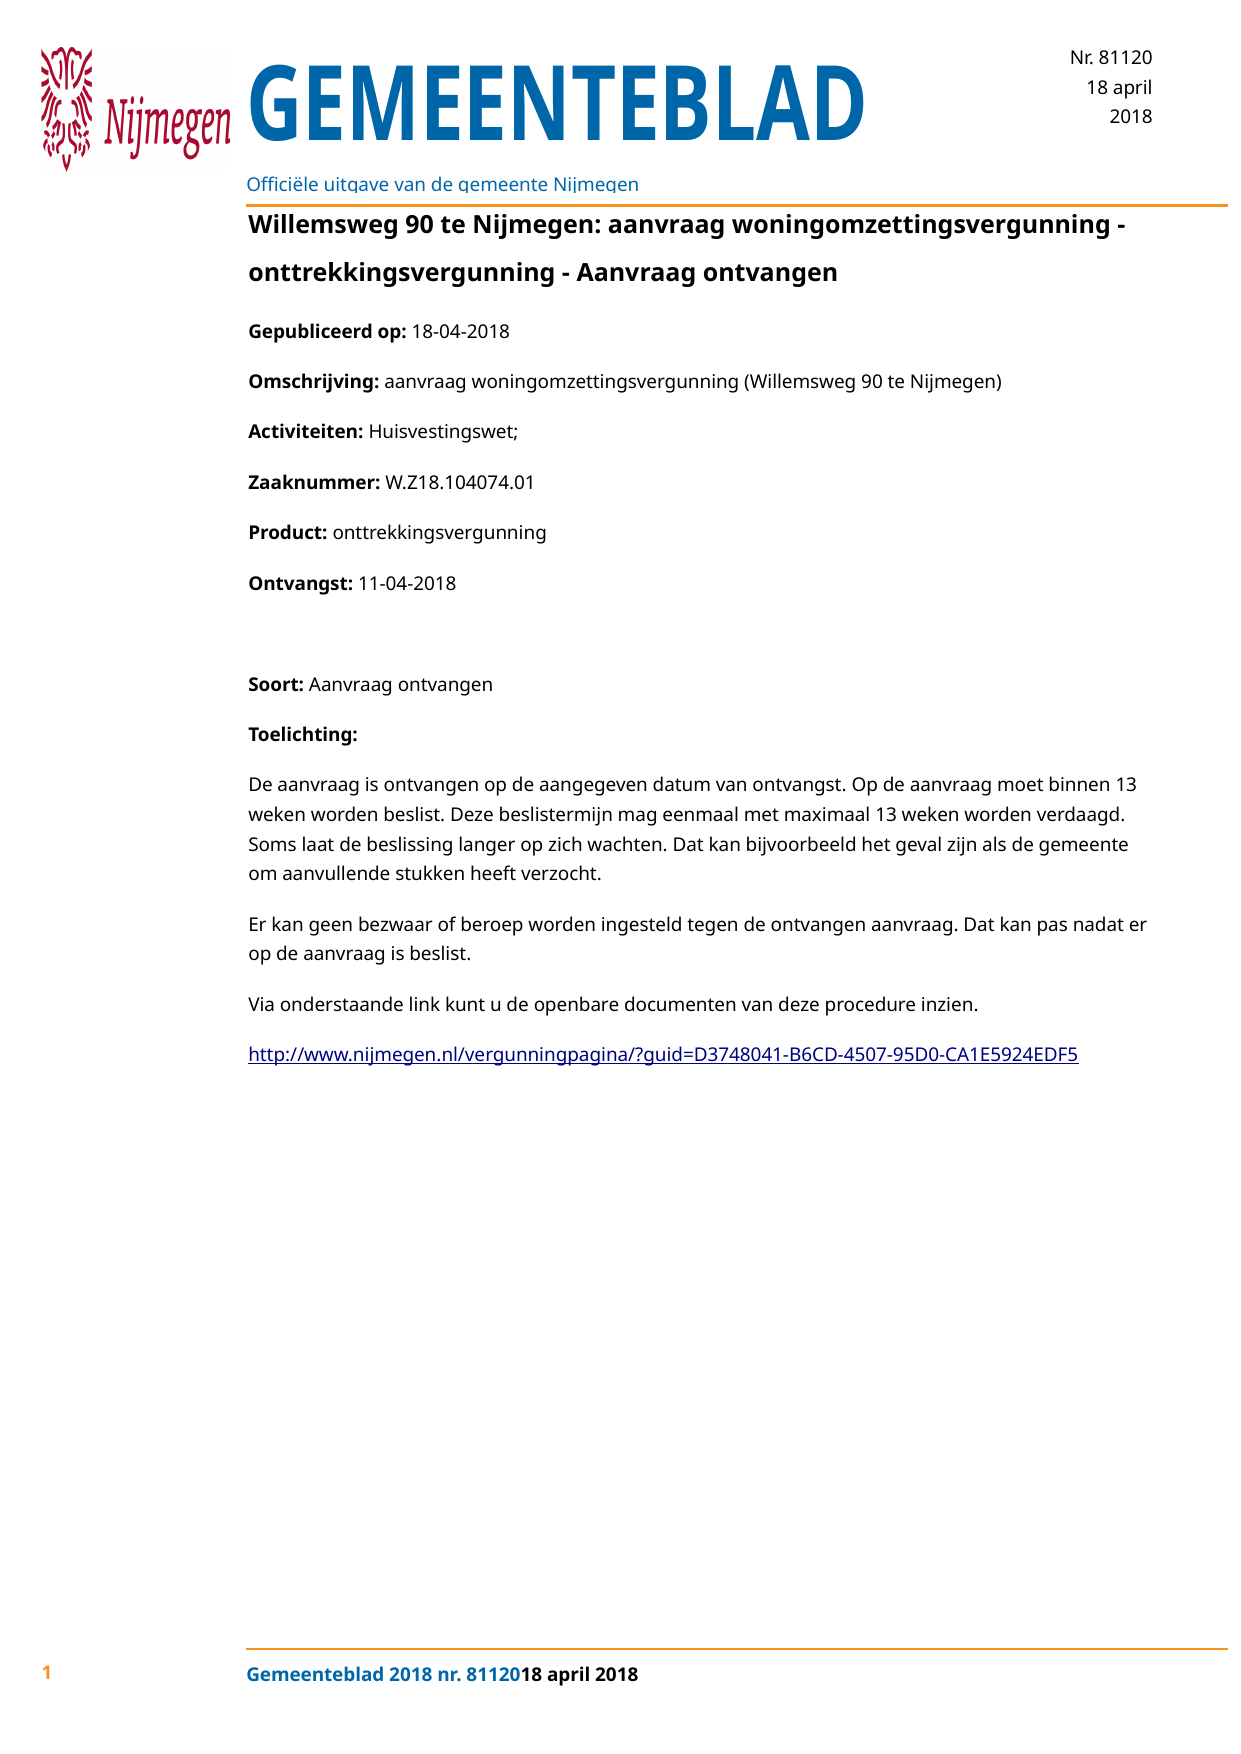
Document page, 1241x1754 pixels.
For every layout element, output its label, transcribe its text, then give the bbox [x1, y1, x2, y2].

text Activiteiten: Huisvestingswet; [248, 419, 1152, 444]
text Soort: Aanvraag ontvangen [248, 671, 1152, 697]
text Zaaknummer: W.Z18.104074.01 [248, 469, 1152, 495]
text Product: onttrekkingsvergunning [248, 519, 1152, 545]
text Via onderstaande link kunt u de openbare documenten van deze procedure inzien. [248, 991, 1152, 1017]
picture [41, 47, 231, 172]
text Omschrijving: aanvraag woningomzettingsvergunning (Willemsweg 90 te Nijmegen) [248, 368, 1152, 394]
text De aanvraag is ontvangen op de aangegeven datum van ontvangst. Op de aanvraag moet binnen 13 weken worden beslist. Deze beslistermijn mag eenmaal met maximaal 13 weken worden verdaagd. Soms laat de beslissing langer op zich wachten. Dat kan bijvoorbeeld het geval zijn als de gemeente om aanvullende stukken heeft verzocht. [248, 772, 1152, 886]
text http://www.nijmegen.nl/vergunningpagina/?guid=D3748041-B6CD-4507-95D0-CA1E5924EDF5 [248, 1041, 1152, 1067]
text Toelichting: [248, 721, 1152, 747]
text Willemsweg 90 te Nijmegen: aanvraag woningomzettingsvergunning - onttrekkingsvergunning - Aanvraag ontvangen [248, 207, 1152, 288]
text Er kan geen bezwaar of beroep worden ingesteld tegen de ontvangen aanvraag. Dat kan pas nadat er op de aanvraag is beslist. [248, 911, 1152, 966]
text Gepubliceerd op: 18-04-2018 [248, 318, 1152, 344]
text Ontvangst: 11-04-2018 [248, 570, 1152, 596]
